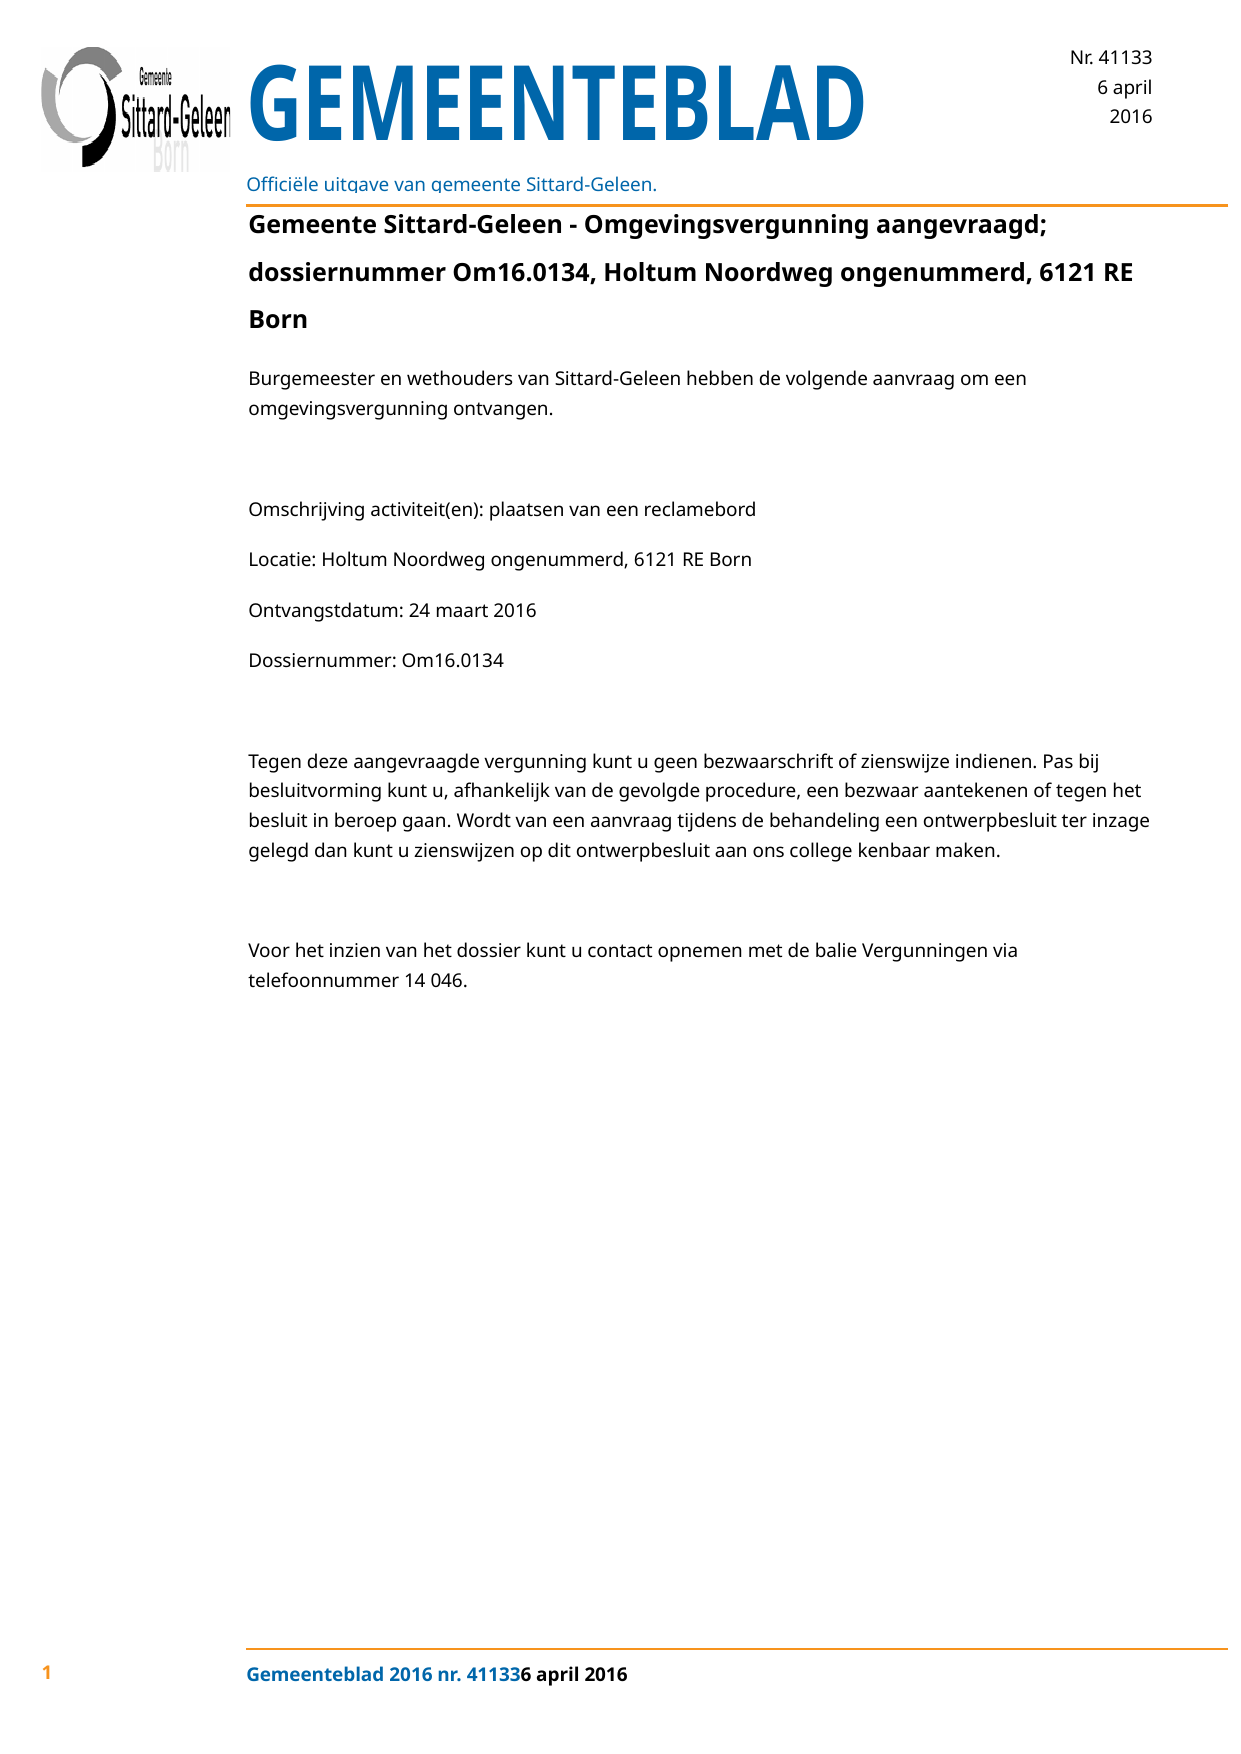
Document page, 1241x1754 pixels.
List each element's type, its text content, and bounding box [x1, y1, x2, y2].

text Omschrijving activiteit(en): plaatsen van een reclamebord [248, 496, 1152, 522]
text Burgemeester en wethouders van Sittard-Geleen hebben de volgende aanvraag om een omgevingsvergunning ontvangen. [248, 366, 1152, 421]
text Gemeente Sittard-Geleen - Omgevingsvergunning aangevraagd; dossiernummer Om16.0134, Holtum Noordweg ongenummerd, 6121 RE Born [248, 207, 1152, 336]
picture [41, 47, 231, 172]
text Locatie: Holtum Noordweg ongenummerd, 6121 RE Born [248, 546, 1152, 572]
text Tegen deze aangevraagde vergunning kunt u geen bezwaarschrift of zienswijze indienen. Pas bij besluitvorming kunt u, afhankelijk van de gevolgde procedure, een bezwaar aantekenen of tegen het besluit in beroep gaan. Wordt van een aanvraag tijdens de behandeling een ontwerpbesluit ter inzage gelegd dan kunt u zienswijzen op dit ontwerpbesluit aan ons college kenbaar maken. [248, 748, 1152, 862]
text Dossiernummer: Om16.0134 [248, 647, 1152, 673]
text Ontvangstdatum: 24 maart 2016 [248, 597, 1152, 622]
text Voor het inzien van het dossier kunt u contact opnemen met de balie Vergunningen via telefoonnummer 14 046. [248, 938, 1152, 993]
